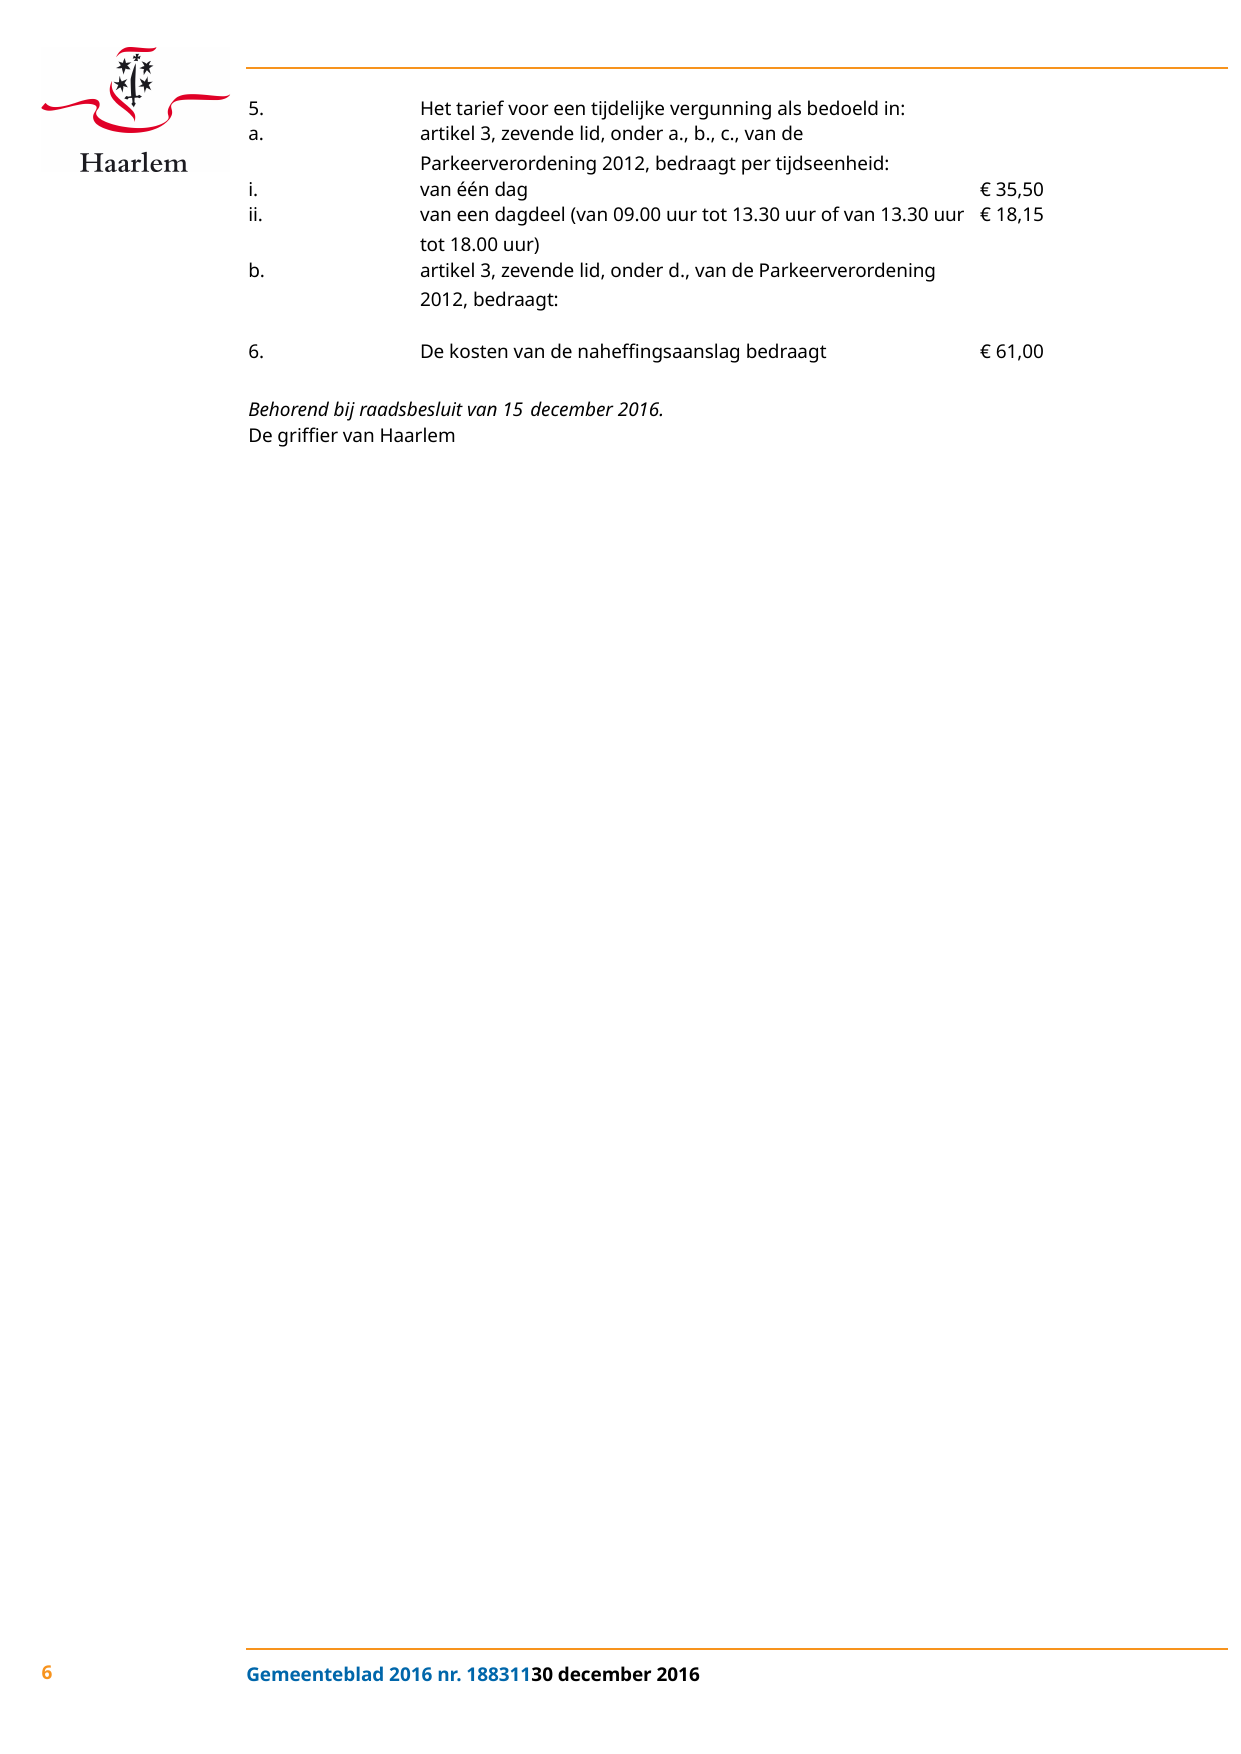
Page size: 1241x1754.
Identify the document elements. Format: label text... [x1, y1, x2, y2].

table_cell € 35,50 [980, 176, 1152, 202]
table_cell € 61,00 [980, 338, 1152, 364]
table_cell [420, 312, 980, 338]
table_cell van een dagdeel (van 09.00 uur tot 13.30 uur of van 13.30 uur tot 18.00 uur) [420, 202, 980, 257]
table_cell 5. [248, 95, 420, 121]
table_cell b. [248, 257, 420, 312]
table_cell Het tarief voor een tijdelijke vergunning als bedoeld in: [420, 95, 980, 121]
text De griffier van Haarlem [248, 422, 1152, 448]
table_cell artikel 3, zevende lid, onder d., van de Parkeerverordening 2012, bedraagt: [420, 257, 980, 312]
table_cell ii. [248, 202, 420, 257]
table_cell [980, 121, 1152, 176]
table_cell [980, 257, 1152, 312]
table_cell € 18,15 [980, 202, 1152, 257]
table_cell artikel 3, zevende lid, onder a., b., c., van de Parkeerverordening 2012, bedraagt per tijdseenheid: [420, 121, 980, 176]
table_cell [980, 312, 1152, 338]
table_cell 6. [248, 338, 420, 364]
picture [41, 47, 231, 172]
table_cell De kosten van de naheffingsaanslag bedraagt [420, 338, 980, 364]
text Behorend bij raadsbesluit van 15 december 2016. [248, 396, 1152, 422]
table_cell [980, 95, 1152, 121]
table_cell [248, 312, 420, 338]
table_cell van één dag [420, 176, 980, 202]
table_cell i. [248, 176, 420, 202]
table_cell a. [248, 121, 420, 176]
